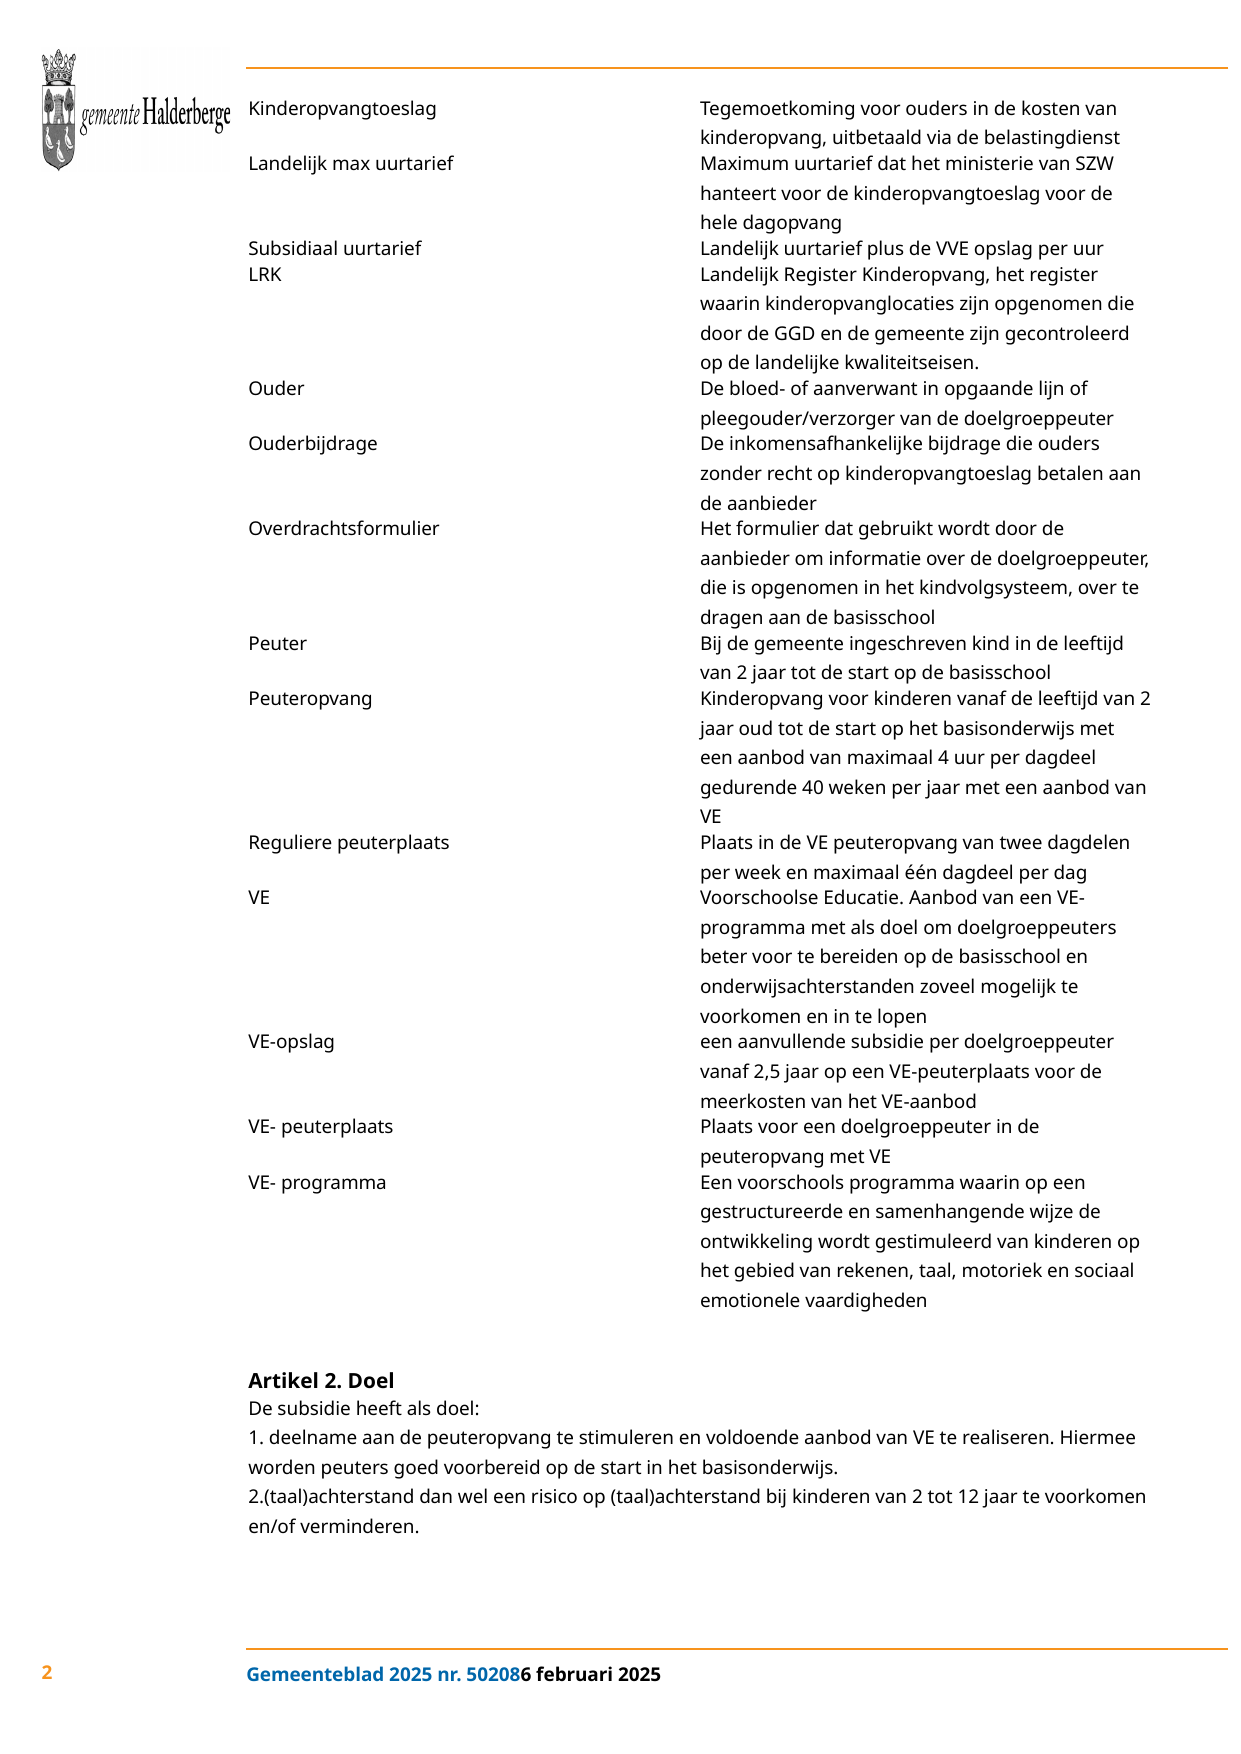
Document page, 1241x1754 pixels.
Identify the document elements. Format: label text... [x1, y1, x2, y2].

text De subsidie heeft als doel: [248, 1395, 1152, 1421]
table_cell VE [248, 885, 700, 1029]
table_cell Ouderbijdrage [248, 431, 700, 515]
table_cell Overdrachtsformulier [248, 515, 700, 630]
table_cell VE- programma [248, 1169, 700, 1313]
table_cell Ouder [248, 375, 700, 431]
table_cell Bij de gemeente ingeschreven kind in de leeftijd van 2 jaar tot de start op de basisschool [700, 630, 1152, 685]
table_cell Reguliere peuterplaats [248, 829, 700, 884]
table_cell Peuteropvang [248, 685, 700, 829]
text 2.(taal)achterstand dan wel een risico op (taal)achterstand bij kinderen van 2 tot 12 jaar te voorkomen en/of verminderen. [248, 1484, 1152, 1539]
table_cell Landelijk Register Kinderopvang, het register waarin kinderopvanglocaties zijn opgenomen die door de GGD en de gemeente zijn gecontroleerd op de landelijke kwaliteitseisen. [700, 261, 1152, 375]
table_cell Plaats voor een doelgroeppeuter in de peuteropvang met VE [700, 1114, 1152, 1169]
table_cell Subsidiaal uurtarief [248, 235, 700, 261]
table_cell een aanvullende subsidie per doelgroeppeuter vanaf 2,5 jaar op een VE-peuterplaats voor de meerkosten van het VE-aanbod [700, 1029, 1152, 1113]
table_cell Voorschoolse Educatie. Aanbod van een VE-programma met als doel om doelgroeppeuters beter voor te bereiden op de basisschool en onderwijsachterstanden zoveel mogelijk te voorkomen en in te lopen [700, 885, 1152, 1029]
table_cell Kinderopvangtoeslag [248, 95, 700, 150]
table_cell Het formulier dat gebruikt wordt door de aanbieder om informatie over de doelgroeppeuter, die is opgenomen in het kindvolgsysteem, over te dragen aan de basisschool [700, 515, 1152, 630]
table_cell Peuter [248, 630, 700, 685]
table_cell Tegemoetkoming voor ouders in de kosten van kinderopvang, uitbetaald via de belastingdienst [700, 95, 1152, 150]
table_cell Een voorschools programma waarin op een gestructureerde en samenhangende wijze de ontwikkeling wordt gestimuleerd van kinderen op het gebied van rekenen, taal, motoriek en sociaal emotionele vaardigheden [700, 1169, 1152, 1313]
table_cell Plaats in de VE peuteropvang van twee dagdelen per week en maximaal één dagdeel per dag [700, 829, 1152, 884]
table_cell Maximum uurtarief dat het ministerie van SZW hanteert voor de kinderopvangtoeslag voor de hele dagopvang [700, 150, 1152, 235]
table_cell Kinderopvang voor kinderen vanaf de leeftijd van 2 jaar oud tot de start op het basisonderwijs met een aanbod van maximaal 4 uur per dagdeel gedurende 40 weken per jaar met een aanbod van VE [700, 685, 1152, 829]
picture [41, 47, 231, 172]
table_cell VE- peuterplaats [248, 1114, 700, 1169]
table_cell LRK [248, 261, 700, 375]
text Artikel 2. Doel [248, 1367, 1152, 1395]
text 1. deelname aan de peuteropvang te stimuleren en voldoende aanbod van VE te realiseren. Hiermee worden peuters goed voorbereid op de start in het basisonderwijs. [248, 1424, 1152, 1480]
table_cell De inkomensafhankelijke bijdrage die ouders zonder recht op kinderopvangtoeslag betalen aan de aanbieder [700, 431, 1152, 515]
table_cell Landelijk uurtarief plus de VVE opslag per uur [700, 235, 1152, 261]
table_cell De bloed- of aanverwant in opgaande lijn of pleegouder/verzorger van de doelgroeppeuter [700, 375, 1152, 431]
table_cell VE-opslag [248, 1029, 700, 1113]
table_cell Landelijk max uurtarief [248, 150, 700, 235]
